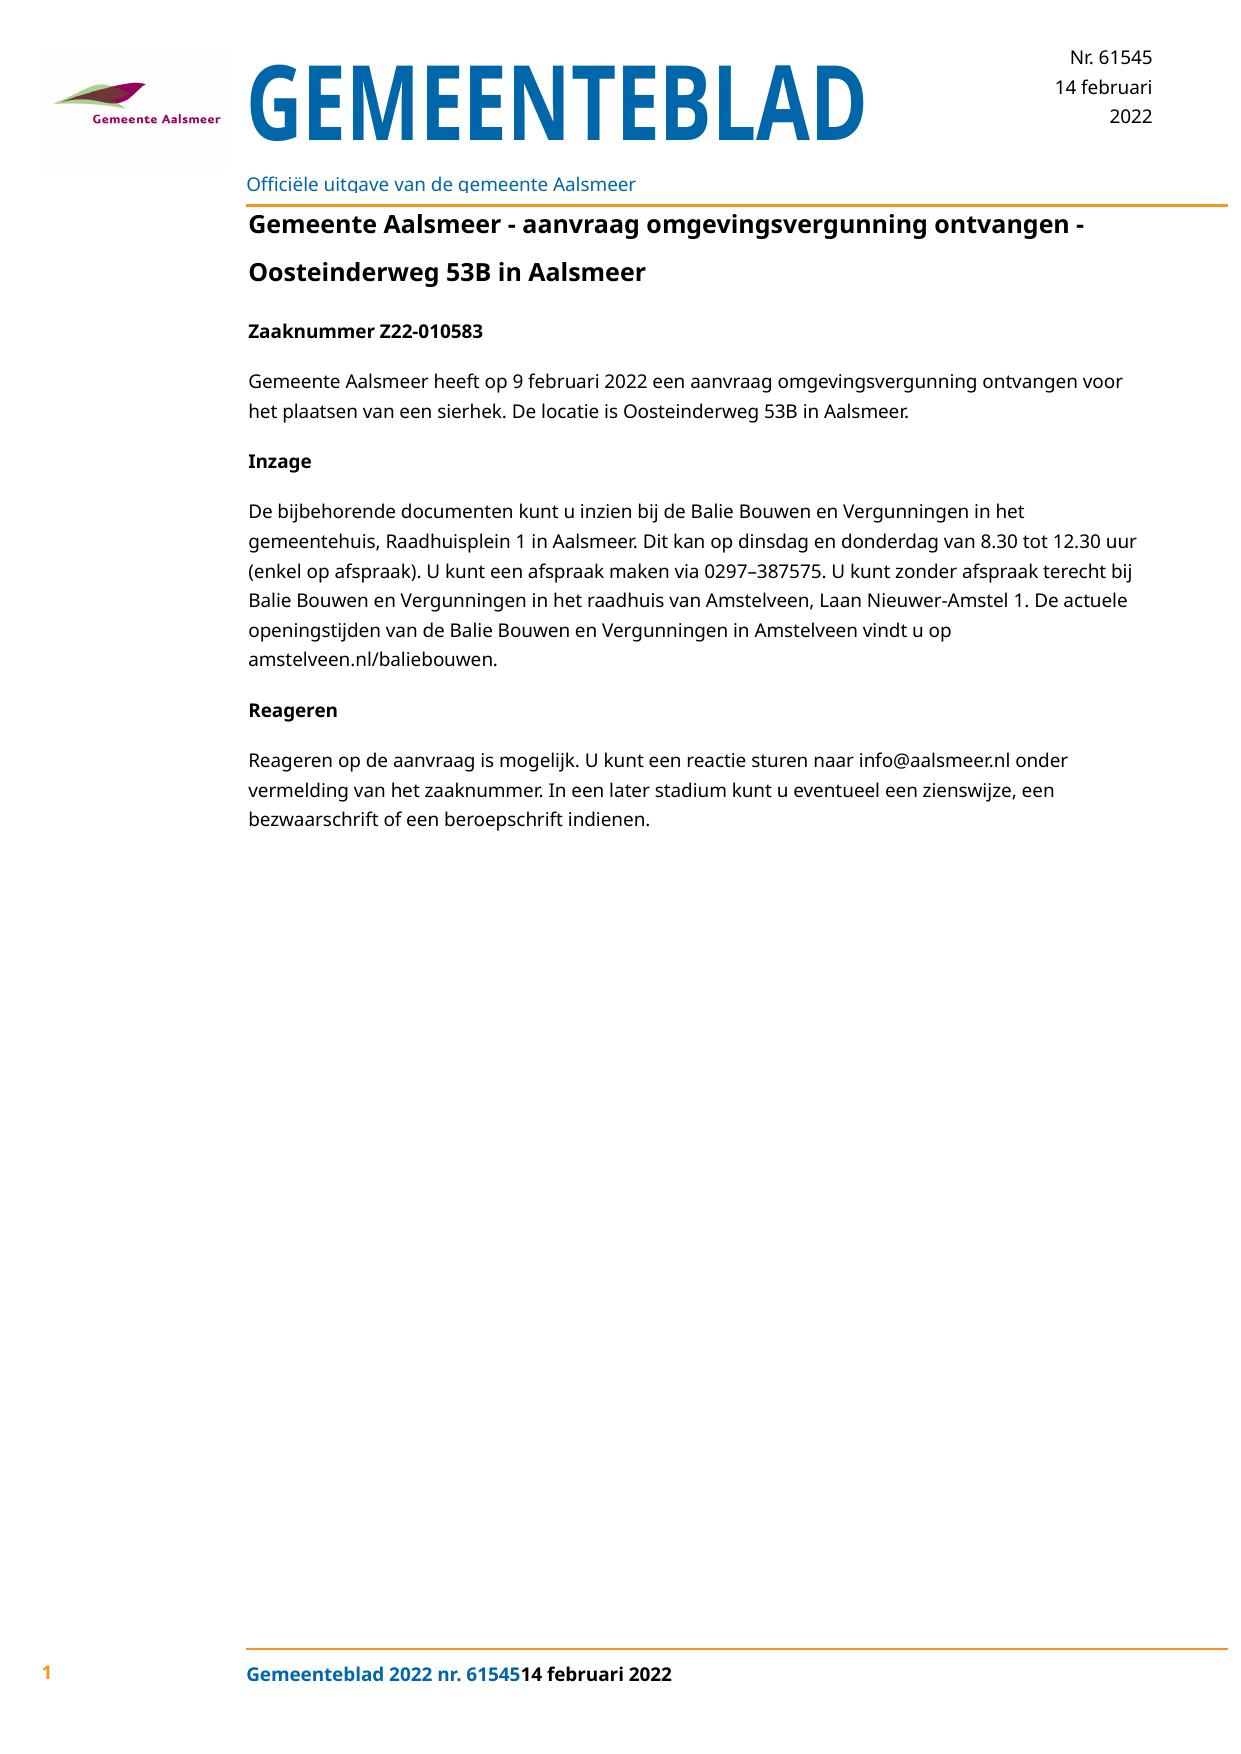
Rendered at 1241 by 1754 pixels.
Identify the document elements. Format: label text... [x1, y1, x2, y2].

text Reageren op de aanvraag is mogelijk. U kunt een reactie sturen naar info@aalsmeer.nl onder vermelding van het zaaknummer. In een later stadium kunt u eventueel een zienswijze, een bezwaarschrift of een beroepschrift indienen. [248, 747, 1152, 832]
text Reageren [248, 697, 1152, 723]
picture [41, 47, 231, 172]
text De bijbehorende documenten kunt u inzien bij de Balie Bouwen en Vergunningen in het gemeentehuis, Raadhuisplein 1 in Aalsmeer. Dit kan op dinsdag en donderdag van 8.30 tot 12.30 uur (enkel op afspraak). U kunt een afspraak maken via 0297–387575. U kunt zonder afspraak terecht bij Balie Bouwen en Vergunningen in het raadhuis van Amstelveen, Laan Nieuwer-Amstel 1. De actuele openingstijden van de Balie Bouwen en Vergunningen in Amstelveen vindt u op amstelveen.nl/baliebouwen. [248, 499, 1152, 672]
text Gemeente Aalsmeer - aanvraag omgevingsvergunning ontvangen - Oosteinderweg 53B in Aalsmeer [248, 207, 1152, 288]
text Gemeente Aalsmeer heeft op 9 februari 2022 een aanvraag omgevingsvergunning ontvangen voor het plaatsen van een sierhek. De locatie is Oosteinderweg 53B in Aalsmeer. [248, 368, 1152, 424]
text Zaaknummer Z22-010583 [248, 318, 1152, 344]
text Inzage [248, 448, 1152, 474]
